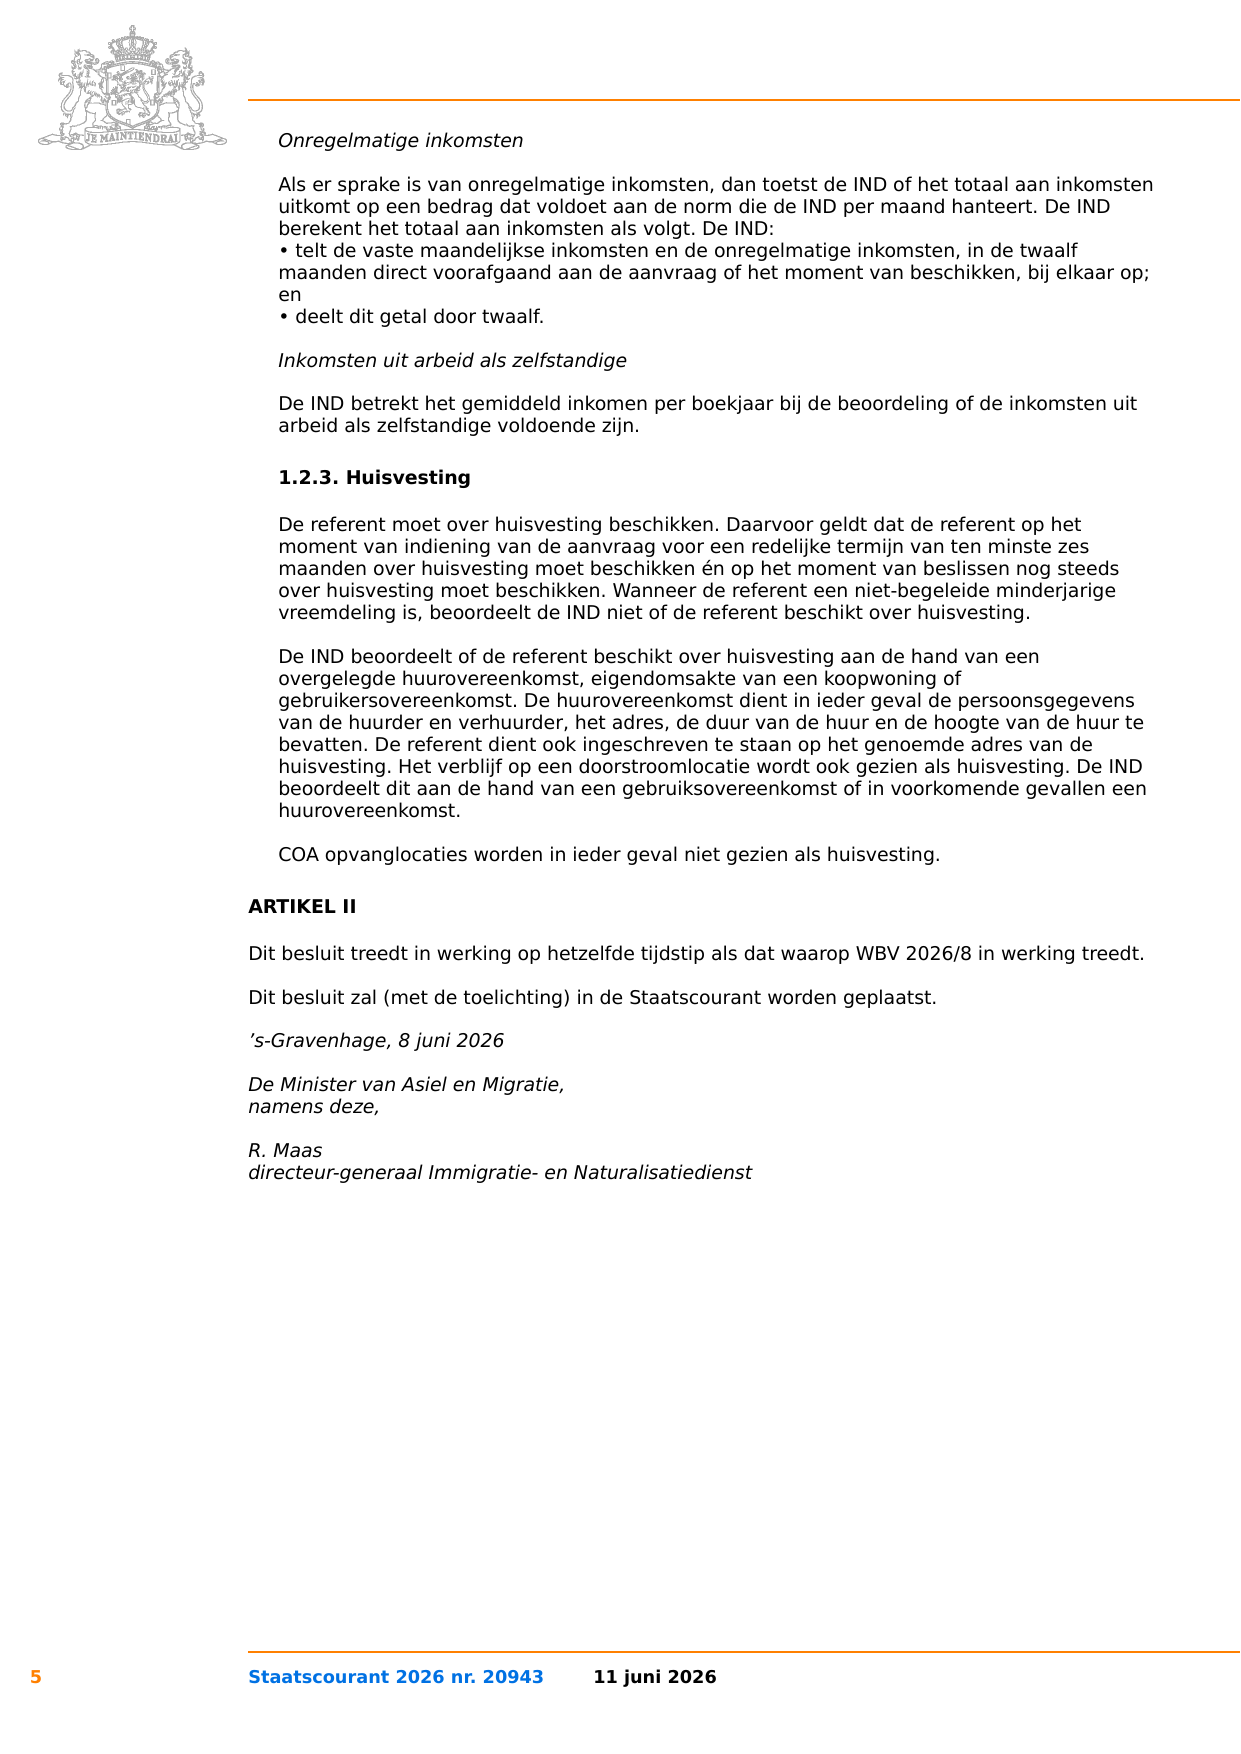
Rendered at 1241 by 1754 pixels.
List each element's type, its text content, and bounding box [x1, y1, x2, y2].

text ’s-Gravenhage, 8 juni 2026 [248, 1030, 1163, 1052]
subtitle Inkomsten uit arbeid als zelfstandige [278, 349, 1163, 371]
picture [38, 25, 227, 150]
text • telt de vaste maandelijkse inkomsten en de onregelmatige inkomsten, in de twaalf maanden direct voorafgaand aan de aanvraag of het moment van beschikken, bij elkaar op; en [278, 240, 1163, 306]
subtitle ARTIKEL II [248, 896, 1163, 918]
text De IND beoordeelt of de referent beschikt over huisvesting aan de hand van een overgelegde huurovereenkomst, eigendomsakte van een koopwoning of gebruikersovereenkomst. De huurovereenkomst dient in ieder geval de persoonsgegevens van de huurder en verhuurder, het adres, de duur van de huur en de hoogte van de huur te bevatten. De referent dient ook ingeschreven te staan op het genoemde adres van de huisvesting. Het verblijf op een doorstroomlocatie wordt ook gezien als huisvesting. De IND beoordeelt dit aan de hand van een gebruiksovereenkomst of in voorkomende gevallen een huurovereenkomst. [278, 646, 1163, 822]
text Als er sprake is van onregelmatige inkomsten, dan toetst de IND of het totaal aan inkomsten uitkomt op een bedrag dat voldoet aan de norm die de IND per maand hanteert. De IND berekent het totaal aan inkomsten als volgt. De IND: [278, 174, 1163, 240]
text • deelt dit getal door twaalf. [278, 306, 1163, 328]
text COA opvanglocaties worden in ieder geval niet gezien als huisvesting. [278, 844, 1163, 866]
subtitle Onregelmatige inkomsten [278, 130, 1163, 152]
subtitle 1.2.3. Huisvesting [278, 467, 1163, 489]
text De IND betrekt het gemiddeld inkomen per boekjaar bij de beoordeling of de inkomsten uit arbeid als zelfstandige voldoende zijn. [278, 393, 1163, 437]
text De Minister van Asiel en Migratie, namens deze, R. Maas directeur-generaal Immigratie- en Naturalisatiedienst [248, 1074, 1163, 1184]
text De referent moet over huisvesting beschikken. Daarvoor geldt dat de referent op het moment van indiening van de aanvraag voor een redelijke termijn van ten minste zes maanden over huisvesting moet beschikken én op het moment van beslissen nog steeds over huisvesting moet beschikken. Wanneer de referent een niet-begeleide minderjarige vreemdeling is, beoordeelt de IND niet of de referent beschikt over huisvesting. [278, 514, 1163, 624]
text Dit besluit treedt in werking op hetzelfde tijdstip als dat waarop WBV 2026/8 in werking treedt. [248, 943, 1163, 965]
text Dit besluit zal (met de toelichting) in de Staatscourant worden geplaatst. [248, 987, 1163, 1008]
